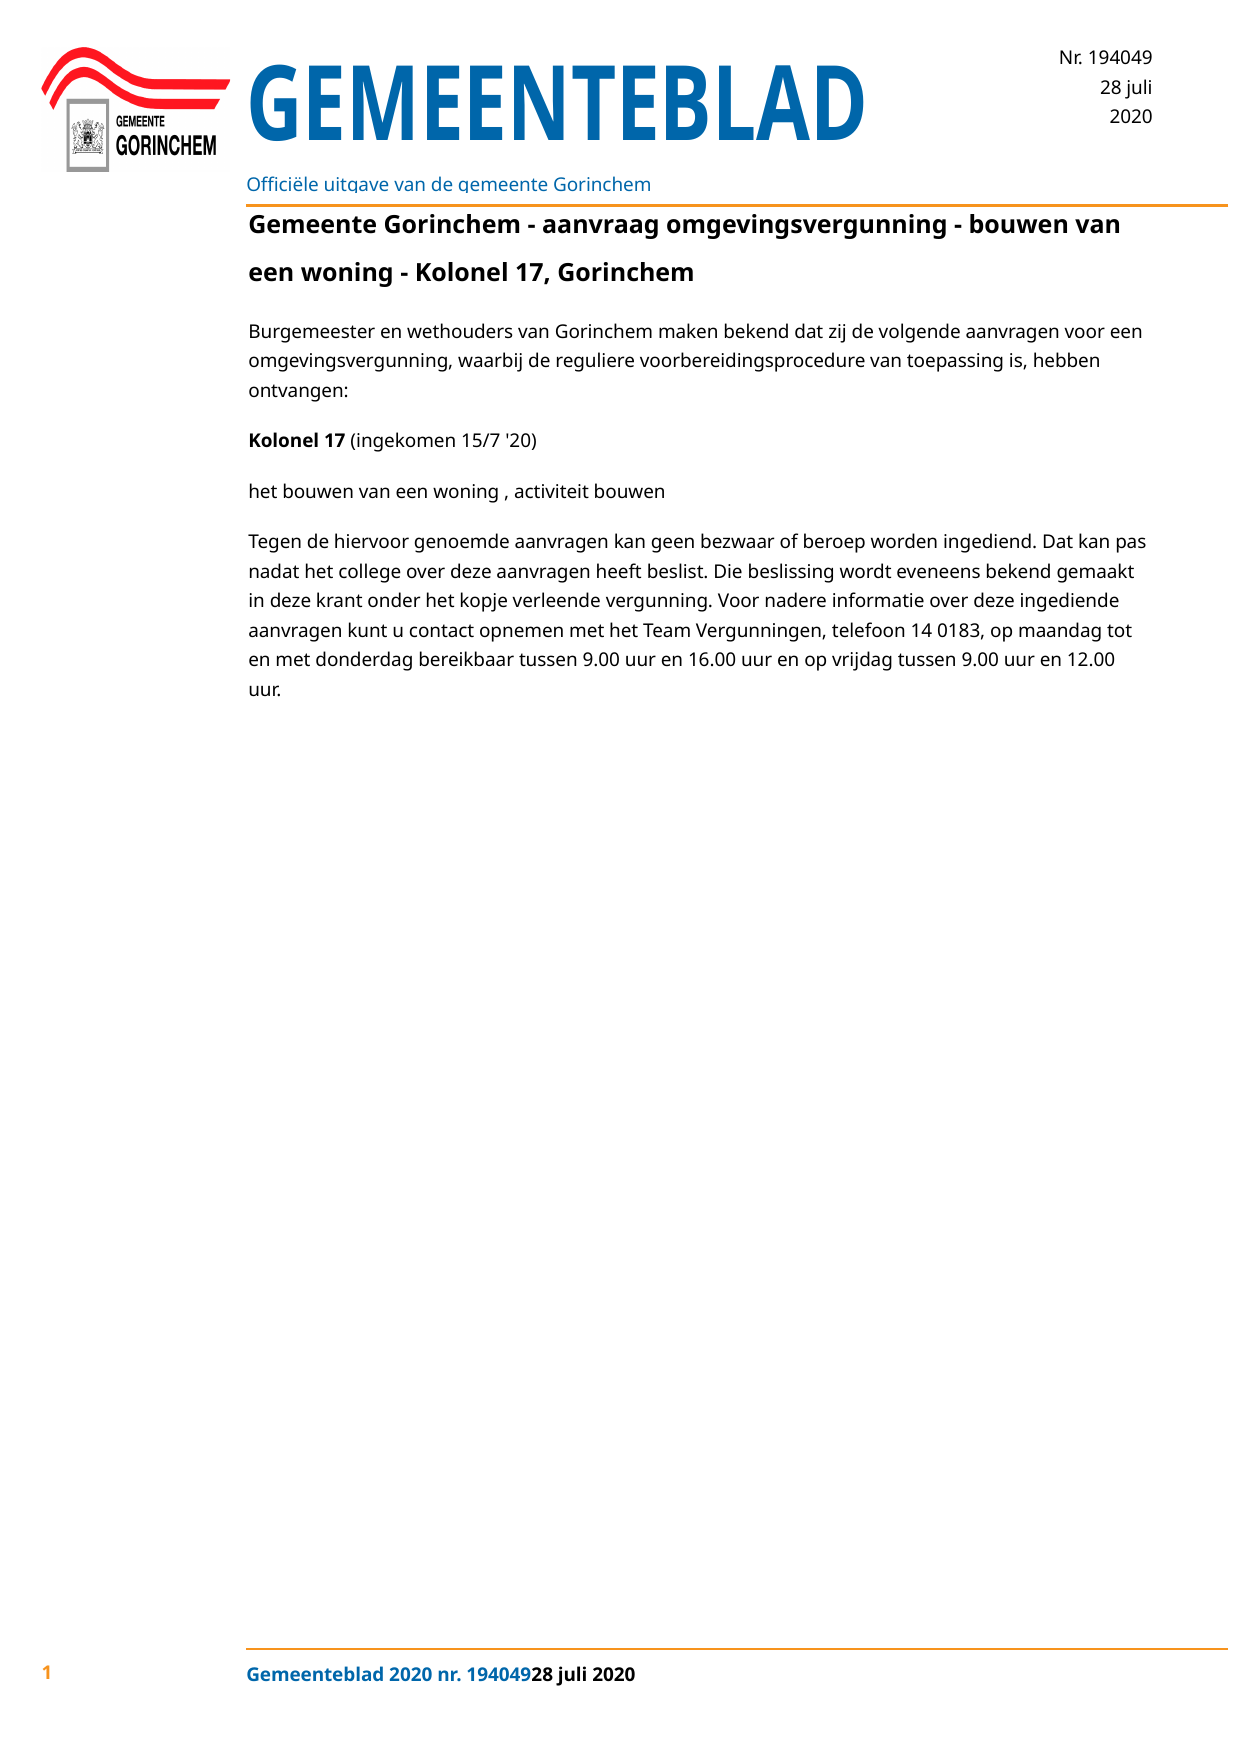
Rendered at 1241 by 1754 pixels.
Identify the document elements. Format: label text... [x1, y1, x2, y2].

text Gemeente Gorinchem - aanvraag omgevingsvergunning - bouwen van een woning - Kolonel 17, Gorinchem [248, 207, 1152, 288]
text Kolonel 17 (ingekomen 15/7 '20) [248, 427, 1152, 453]
text Burgemeester en wethouders van Gorinchem maken bekend dat zij de volgende aanvragen voor een omgevingsvergunning, waarbij de reguliere voorbereidingsprocedure van toepassing is, hebben ontvangen: [248, 318, 1152, 403]
text het bouwen van een woning , activiteit bouwen [248, 478, 1152, 504]
text Tegen de hiervoor genoemde aanvragen kan geen bezwaar of beroep worden ingediend. Dat kan pas nadat het college over deze aanvragen heeft beslist. Die beslissing wordt eveneens bekend gemaakt in deze krant onder het kopje verleende vergunning. Voor nadere informatie over deze ingediende aanvragen kunt u contact opnemen met het Team Vergunningen, telefoon 14 0183, op maandag tot en met donderdag bereikbaar tussen 9.00 uur en 16.00 uur en op vrijdag tussen 9.00 uur en 12.00 uur. [248, 528, 1152, 702]
picture [41, 47, 231, 172]
